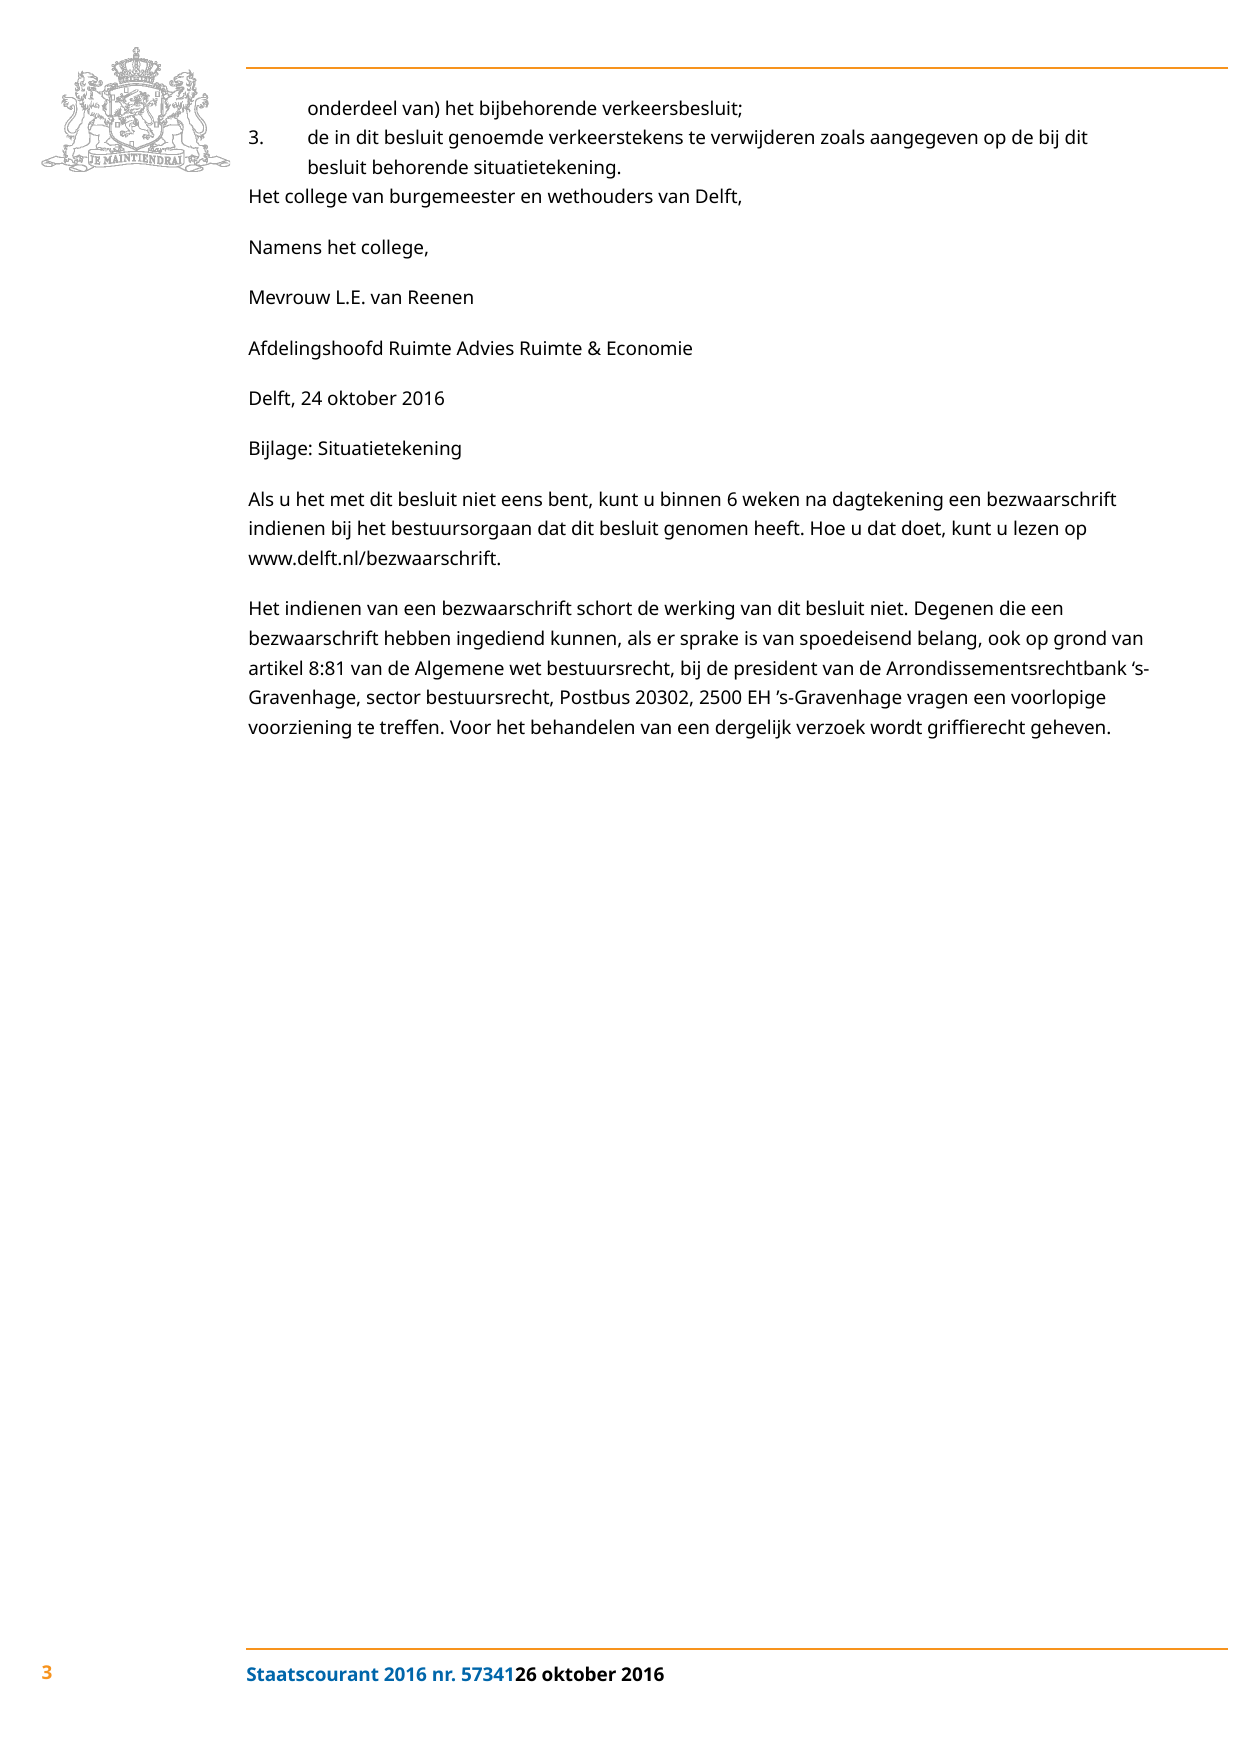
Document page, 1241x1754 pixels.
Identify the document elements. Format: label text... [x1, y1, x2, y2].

text Het college van burgemeester en wethouders van Delft, [248, 183, 1152, 209]
list de in dit besluit genoemde verkeerstekens te verwijderen zoals aangegeven op de bij dit besluit behorende situatietekening. [248, 124, 1152, 180]
picture [41, 47, 231, 172]
text Het indienen van een bezwaarschrift schort de werking van dit besluit niet. Degenen die een bezwaarschrift hebben ingediend kunnen, als er sprake is van spoedeisend belang, ook op grond van artikel 8:81 van de Algemene wet bestuursrecht, bij de president van de Arrondissementsrechtbank ‘s-Gravenhage, sector bestuursrecht, Postbus 20302, 2500 EH ’s-Gravenhage vragen een voorlopige voorziening te treffen. Voor het behandelen van een dergelijk verzoek wordt griffierecht geheven. [248, 596, 1152, 740]
text Namens het college, [248, 234, 1152, 260]
list onderdeel van) het bijbehorende verkeersbesluit; [248, 95, 1152, 121]
text Delft, 24 oktober 2016 [248, 385, 1152, 411]
text Als u het met dit besluit niet eens bent, kunt u binnen 6 weken na dagtekening een bezwaarschrift indienen bij het bestuursorgaan dat dit besluit genomen heeft. Hoe u dat doet, kunt u lezen op www.delft.nl/bezwaarschrift. [248, 486, 1152, 571]
text Bijlage: Situatietekening [248, 436, 1152, 461]
text Mevrouw L.E. van Reenen [248, 284, 1152, 310]
text Afdelingshoofd Ruimte Advies Ruimte & Economie [248, 335, 1152, 361]
